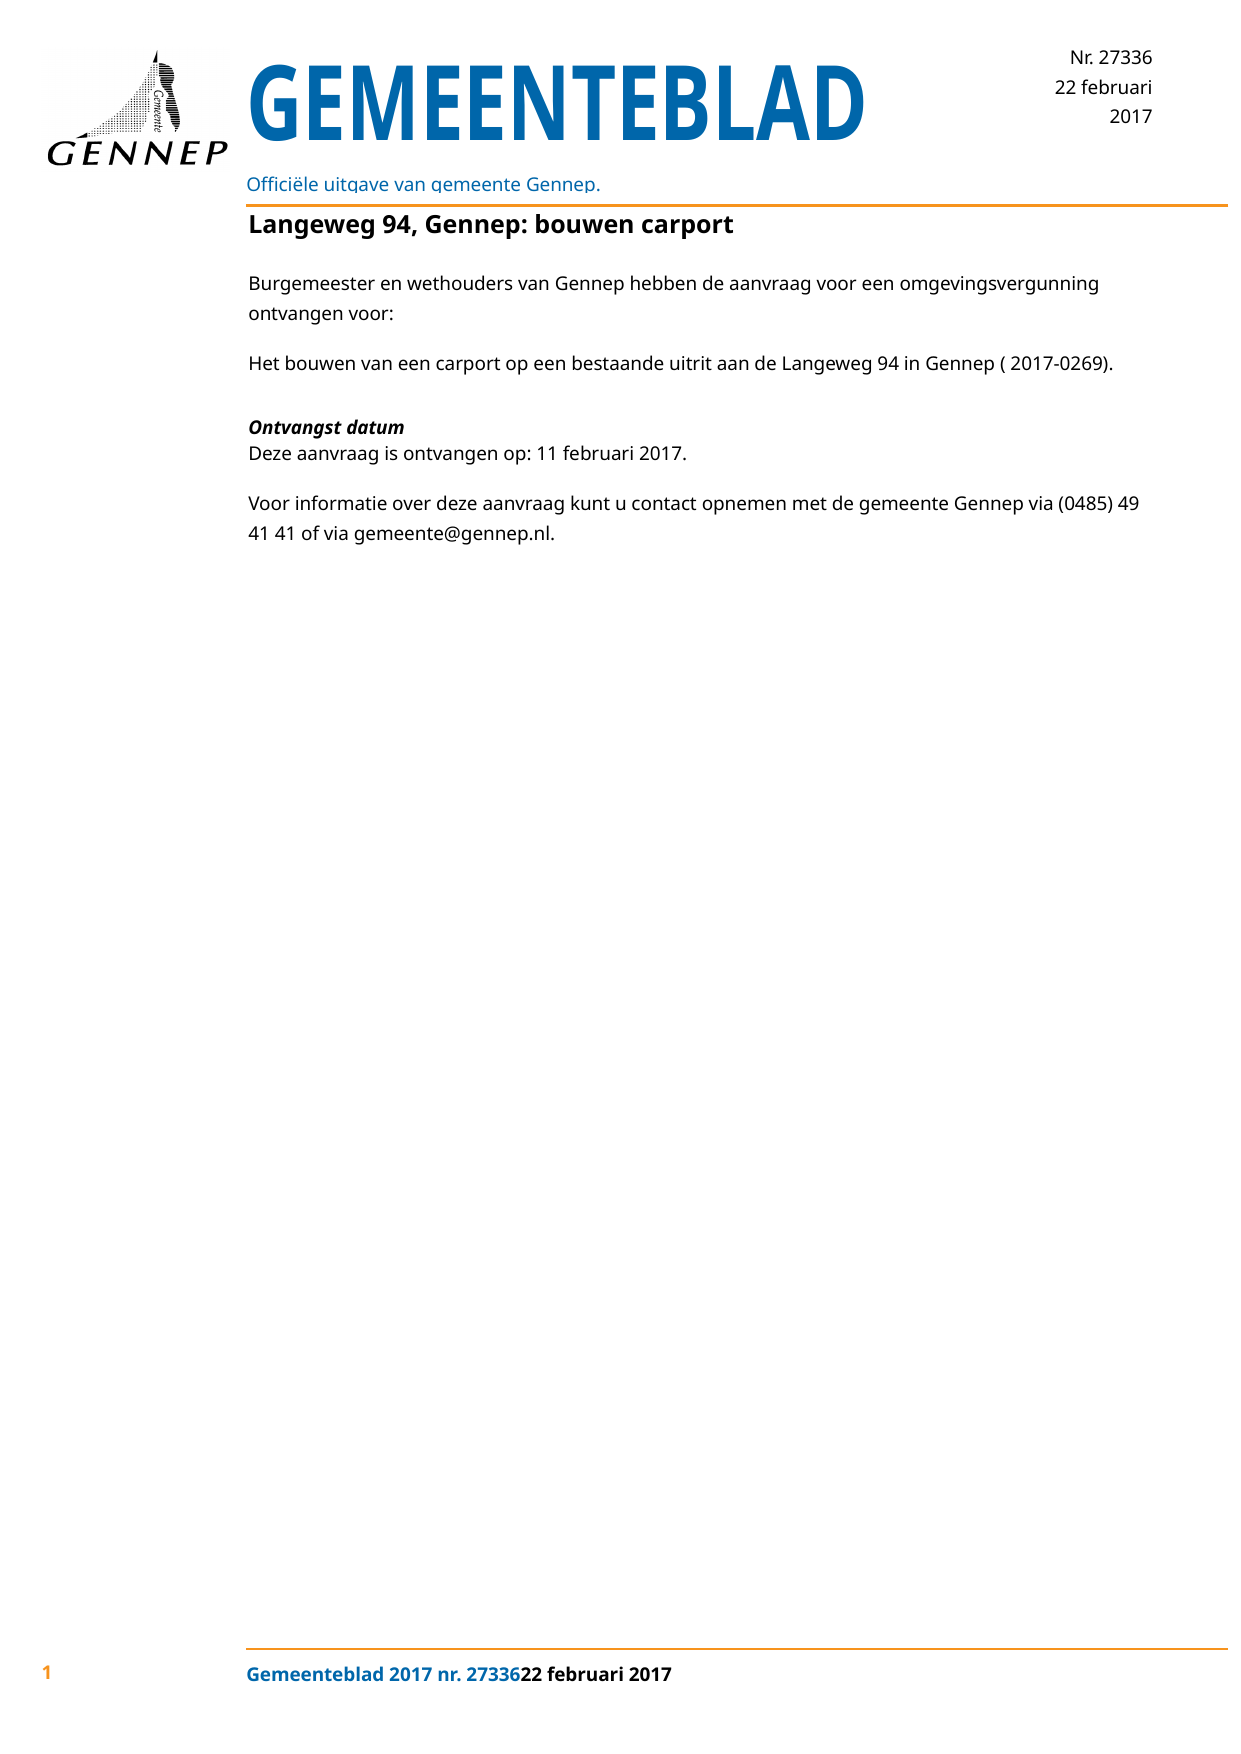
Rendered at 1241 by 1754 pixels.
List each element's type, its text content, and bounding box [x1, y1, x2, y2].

text Burgemeester en wethouders van Gennep hebben de aanvraag voor een omgevingsvergunning ontvangen voor: [248, 270, 1152, 326]
text Voor informatie over deze aanvraag kunt u contact opnemen met de gemeente Gennep via (0485) 49 41 41 of via gemeente@gennep.nl. [248, 490, 1152, 546]
picture [41, 47, 231, 172]
text Ontvangst datum [248, 414, 1152, 440]
text Langeweg 94, Gennep: bouwen carport [248, 207, 1152, 241]
text Deze aanvraag is ontvangen op: 11 februari 2017. [248, 440, 1152, 466]
text Het bouwen van een carport op een bestaande uitrit aan de Langeweg 94 in Gennep ( 2017-0269). [248, 350, 1152, 376]
